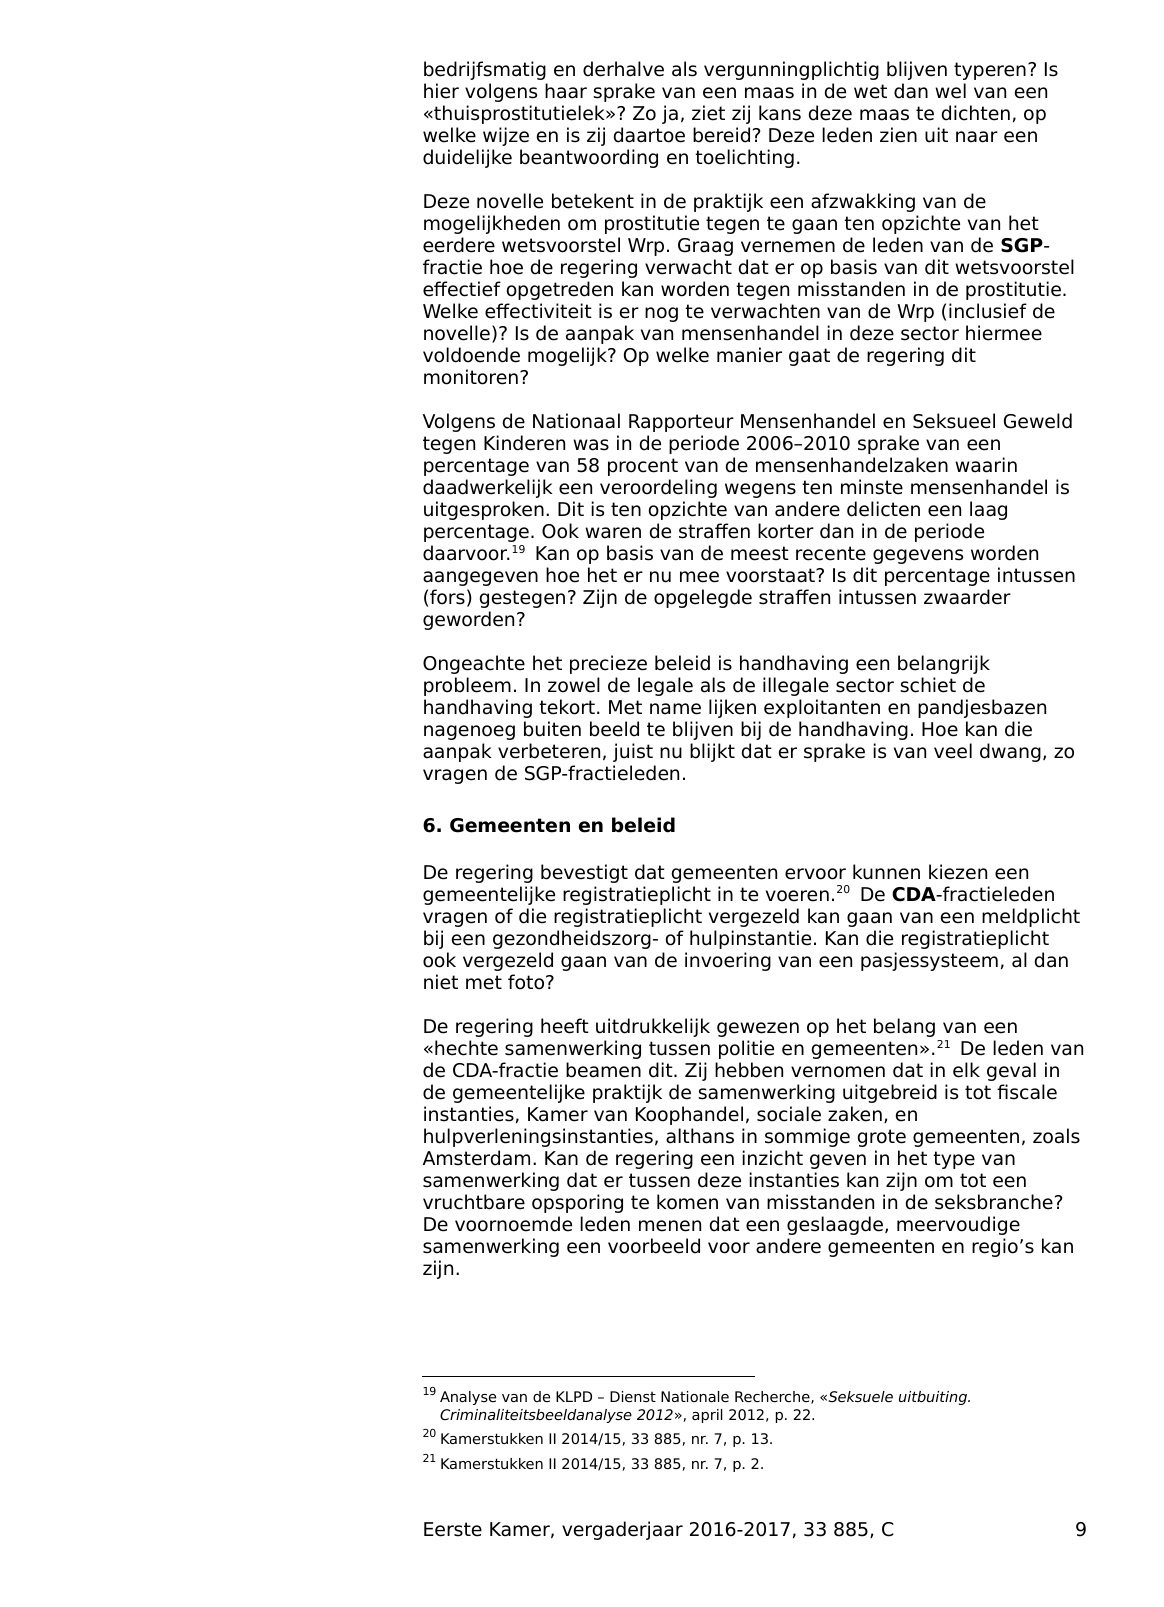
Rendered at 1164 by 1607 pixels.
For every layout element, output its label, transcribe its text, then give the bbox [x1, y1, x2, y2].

subtitle 6. Gemeenten en beleid [422, 815, 1087, 837]
text Kamerstukken II 2014/15, 33 885, nr. 7, p. 2. [422, 1452, 1087, 1474]
text Deze novelle betekent in de praktijk een afzwakking van de mogelijkheden om prostitutie tegen te gaan ten opzichte van het eerdere wetsvoorstel Wrp. Graag vernemen de leden van de SGP-fractie hoe de regering verwacht dat er op basis van dit wetsvoorstel effectief opgetreden kan worden tegen misstanden in de prostitutie. Welke effectiviteit is er nog te verwachten van de Wrp (inclusief de novelle)? Is de aanpak van mensenhandel in deze sector hiermee voldoende mogelijk? Op welke manier gaat de regering dit monitoren? [422, 191, 1087, 389]
text Analyse van de KLPD – Dienst Nationale Recherche, «Seksuele uitbuiting. Criminaliteitsbeeldanalyse 2012», april 2012, p. 22. [422, 1385, 1087, 1424]
text Kamerstukken II 2014/15, 33 885, nr. 7, p. 13. [422, 1427, 1087, 1449]
text bedrijfsmatig en derhalve als vergunningplichtig blijven typeren? Is hier volgens haar sprake van een maas in de wet dan wel van een «thuisprostitutielek»? Zo ja, ziet zij kans deze maas te dichten, op welke wijze en is zij daartoe bereid? Deze leden zien uit naar een duidelijke beantwoording en toelichting. [422, 59, 1087, 169]
text De regering heeft uitdrukkelijk gewezen op het belang van een «hechte samenwerking tussen politie en gemeenten». De leden van de CDA-fractie beamen dit. Zij hebben vernomen dat in elk geval in de gemeentelijke praktijk de samenwerking uitgebreid is tot fiscale instanties, Kamer van Koophandel, sociale zaken, en hulpverleningsinstanties, althans in sommige grote gemeenten, zoals Amsterdam. Kan de regering een inzicht geven in het type van samenwerking dat er tussen deze instanties kan zijn om tot een vruchtbare opsporing te komen van misstanden in de seksbranche? De voornoemde leden menen dat een geslaagde, meervoudige samenwerking een voorbeeld voor andere gemeenten en regio’s kan zijn. [422, 1016, 1087, 1280]
text De regering bevestigt dat gemeenten ervoor kunnen kiezen een gemeentelijke registratieplicht in te voeren. De CDA-fractieleden vragen of die registratieplicht vergezeld kan gaan van een meldplicht bij een gezondheidszorg- of hulpinstantie. Kan die registratieplicht ook vergezeld gaan van de invoering van een pasjessysteem, al dan niet met foto? [422, 862, 1087, 994]
text Volgens de Nationaal Rapporteur Mensenhandel en Seksueel Geweld tegen Kinderen was in de periode 2006–2010 sprake van een percentage van 58 procent van de mensenhandelzaken waarin daadwerkelijk een veroordeling wegens ten minste mensenhandel is uitgesproken. Dit is ten opzichte van andere delicten een laag percentage. Ook waren de straffen korter dan in de periode daarvoor. Kan op basis van de meest recente gegevens worden aangegeven hoe het er nu mee voorstaat? Is dit percentage intussen (fors) gestegen? Zijn de opgelegde straffen intussen zwaarder geworden? [422, 411, 1087, 631]
text Ongeachte het precieze beleid is handhaving een belangrijk probleem. In zowel de legale als de illegale sector schiet de handhaving tekort. Met name lijken exploitanten en pandjesbazen nagenoeg buiten beeld te blijven bij de handhaving. Hoe kan die aanpak verbeteren, juist nu blijkt dat er sprake is van veel dwang, zo vragen de SGP-fractieleden. [422, 653, 1087, 785]
